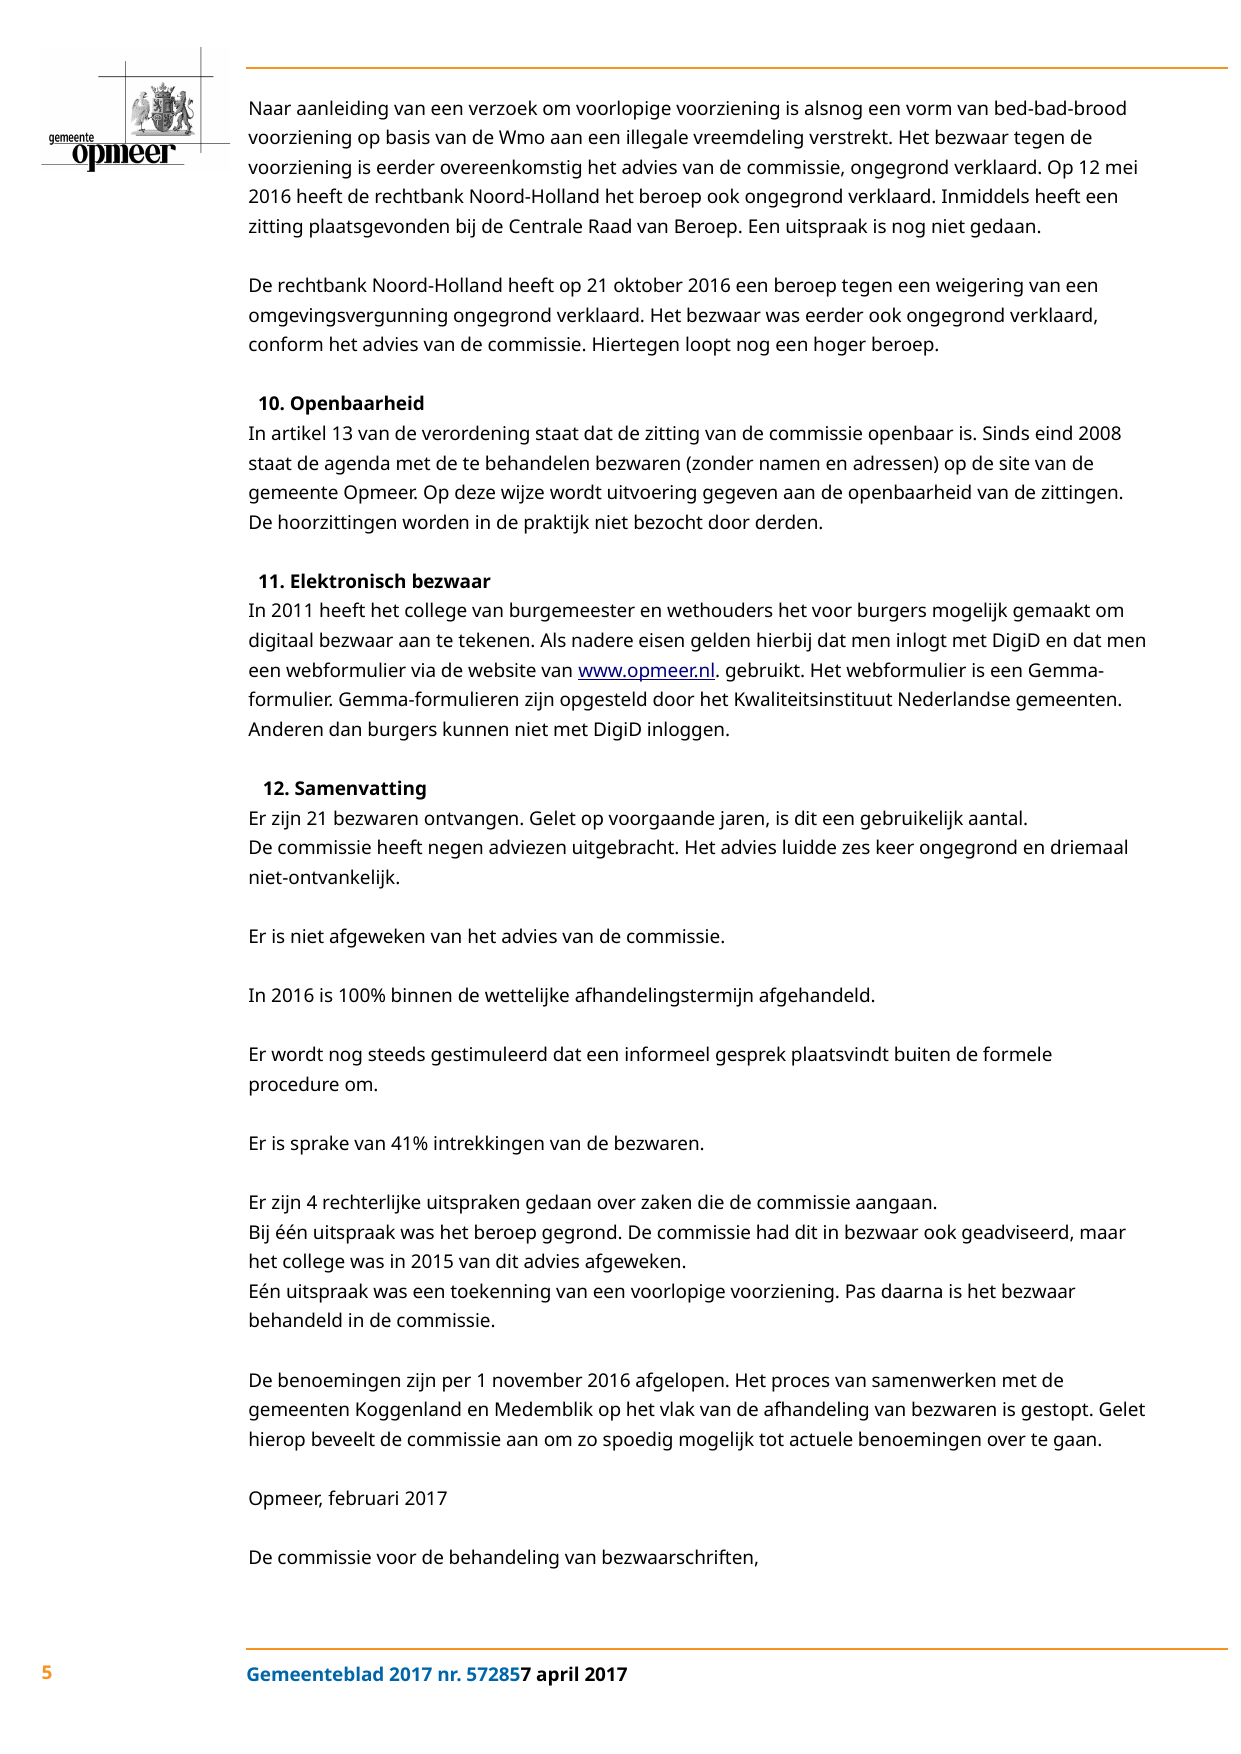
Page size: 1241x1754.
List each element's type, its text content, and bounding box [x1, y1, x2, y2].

text De benoemingen zijn per 1 november 2016 afgelopen. Het proces van samenwerken met de gemeenten Koggenland en Medemblik op het vlak van de afhandeling van bezwaren is gestopt. Gelet hierop beveelt de commissie aan om zo spoedig mogelijk tot actuele benoemingen over te gaan. [248, 1367, 1152, 1452]
text Er is niet afgeweken van het advies van de commissie. [248, 923, 1152, 949]
text Eén uitspraak was een toekenning van een voorlopige voorziening. Pas daarna is het bezwaar behandeld in de commissie. [248, 1278, 1152, 1333]
text Bij één uitspraak was het beroep gegrond. De commissie had dit in bezwaar ook geadviseerd, maar het college was in 2015 van dit advies afgeweken. [248, 1219, 1152, 1274]
text procedure om. [248, 1071, 1152, 1097]
text De commissie voor de behandeling van bezwaarschriften, [248, 1544, 1152, 1570]
text Opmeer, februari 2017 [248, 1485, 1152, 1511]
text Er zijn 4 rechterlijke uitspraken gedaan over zaken die de commissie aangaan. [248, 1189, 1152, 1215]
text De commissie heeft negen adviezen uitgebracht. Het advies luidde zes keer ongegrond en driemaal niet-ontvankelijk. [248, 834, 1152, 890]
text In 2011 heeft het college van burgemeester en wethouders het voor burgers mogelijk gemaakt om digitaal bezwaar aan te tekenen. Als nadere eisen gelden hierbij dat men inlogt met DigiD en dat men een webformulier via de website van www.opmeer.nl. gebruikt. Het webformulier is een Gemma-formulier. Gemma-formulieren zijn opgesteld door het Kwaliteitsinstituut Nederlandse gemeenten. Anderen dan burgers kunnen niet met DigiD inloggen. [248, 598, 1152, 742]
text Er is sprake van 41% intrekkingen van de bezwaren. [248, 1130, 1152, 1156]
text 11. Elektronisch bezwaar [248, 568, 1152, 594]
text In artikel 13 van de verordening staat dat de zitting van de commissie openbaar is. Sinds eind 2008 staat de agenda met de te behandelen bezwaren (zonder namen en adressen) op de site van de gemeente Opmeer. Op deze wijze wordt uitvoering gegeven aan de openbaarheid van de zittingen. De hoorzittingen worden in de praktijk niet bezocht door derden. [248, 420, 1152, 535]
text De rechtbank Noord-Holland heeft op 21 oktober 2016 een beroep tegen een weigering van een omgevingsvergunning ongegrond verklaard. Het bezwaar was eerder ook ongegrond verklaard, conform het advies van de commissie. Hiertegen loopt nog een hoger beroep. [248, 272, 1152, 357]
text Er wordt nog steeds gestimuleerd dat een informeel gesprek plaatsvindt buiten de formele [248, 1041, 1152, 1067]
text 10. Openbaarheid [248, 391, 1152, 416]
picture [41, 47, 231, 172]
text Naar aanleiding van een verzoek om voorlopige voorziening is alsnog een vorm van bed-bad-brood voorziening op basis van de Wmo aan een illegale vreemdeling verstrekt. Het bezwaar tegen de voorziening is eerder overeenkomstig het advies van de commissie, ongegrond verklaard. Op 12 mei 2016 heeft de rechtbank Noord-Holland het beroep ook ongegrond verklaard. Inmiddels heeft een zitting plaatsgevonden bij de Centrale Raad van Beroep. Een uitspraak is nog niet gedaan. [248, 95, 1152, 239]
text 12. Samenvatting [248, 775, 1152, 801]
text In 2016 is 100% binnen de wettelijke afhandelingstermijn afgehandeld. [248, 982, 1152, 1008]
text Er zijn 21 bezwaren ontvangen. Gelet op voorgaande jaren, is dit een gebruikelijk aantal. [248, 805, 1152, 831]
